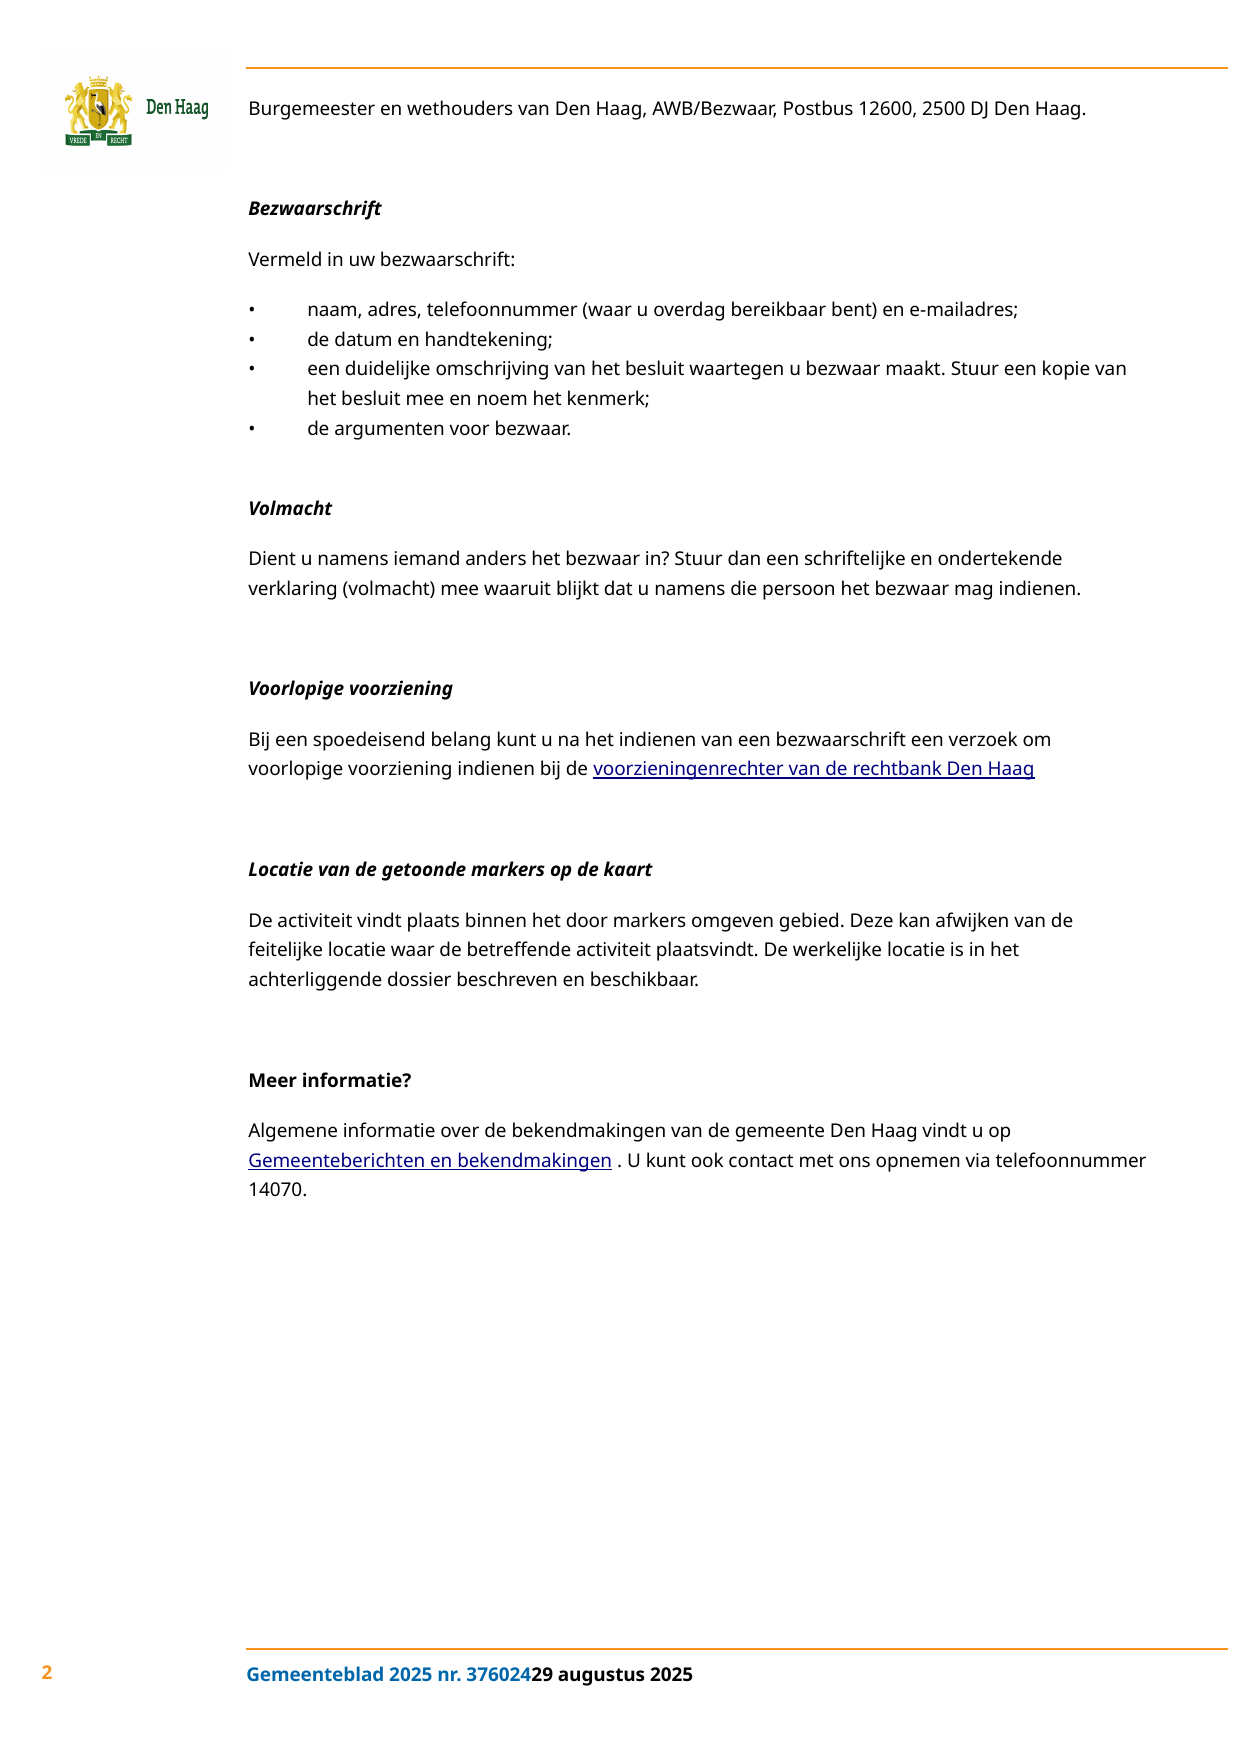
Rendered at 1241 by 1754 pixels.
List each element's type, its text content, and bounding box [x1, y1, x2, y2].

list naam, adres, telefoonnummer (waar u overdag bereikbaar bent) en e-mailadres; [248, 296, 1152, 322]
text Bezwaarschrift [248, 196, 1152, 221]
text Vermeld in uw bezwaarschrift: [248, 246, 1152, 272]
text Bij een spoedeisend belang kunt u na het indienen van een bezwaarschrift een verzoek om voorlopige voorziening indienen bij de voorzieningenrechter van de rechtbank Den Haag [248, 726, 1152, 781]
text De activiteit vindt plaats binnen het door markers omgeven gebied. Deze kan afwijken van de feitelijke locatie waar de betreffende activiteit plaatsvindt. De werkelijke locatie is in het achterliggende dossier beschreven en beschikbaar. [248, 907, 1152, 992]
text Volmacht [248, 495, 1152, 521]
text Algemene informatie over de bekendmakingen van de gemeente Den Haag vindt u op Gemeenteberichten en bekendmakingen . U kunt ook contact met ons opnemen via telefoonnummer 14070. [248, 1117, 1152, 1202]
text Locatie van de getoonde markers op de kaart [248, 856, 1152, 882]
text Burgemeester en wethouders van Den Haag, AWB/Bezwaar, Postbus 12600, 2500 DJ Den Haag. [248, 95, 1152, 121]
list de datum en handtekening; [248, 326, 1152, 352]
list de argumenten voor bezwaar. [248, 415, 1152, 441]
text Voorlopige voorziening [248, 676, 1152, 701]
picture [41, 47, 231, 172]
text Dient u namens iemand anders het bezwaar in? Stuur dan een schriftelijke en ondertekende verklaring (volmacht) mee waaruit blijkt dat u namens die persoon het bezwaar mag indienen. [248, 545, 1152, 601]
list een duidelijke omschrijving van het besluit waartegen u bezwaar maakt. Stuur een kopie van het besluit mee en noem het kenmerk; [248, 356, 1152, 411]
text Meer informatie? [248, 1067, 1152, 1093]
